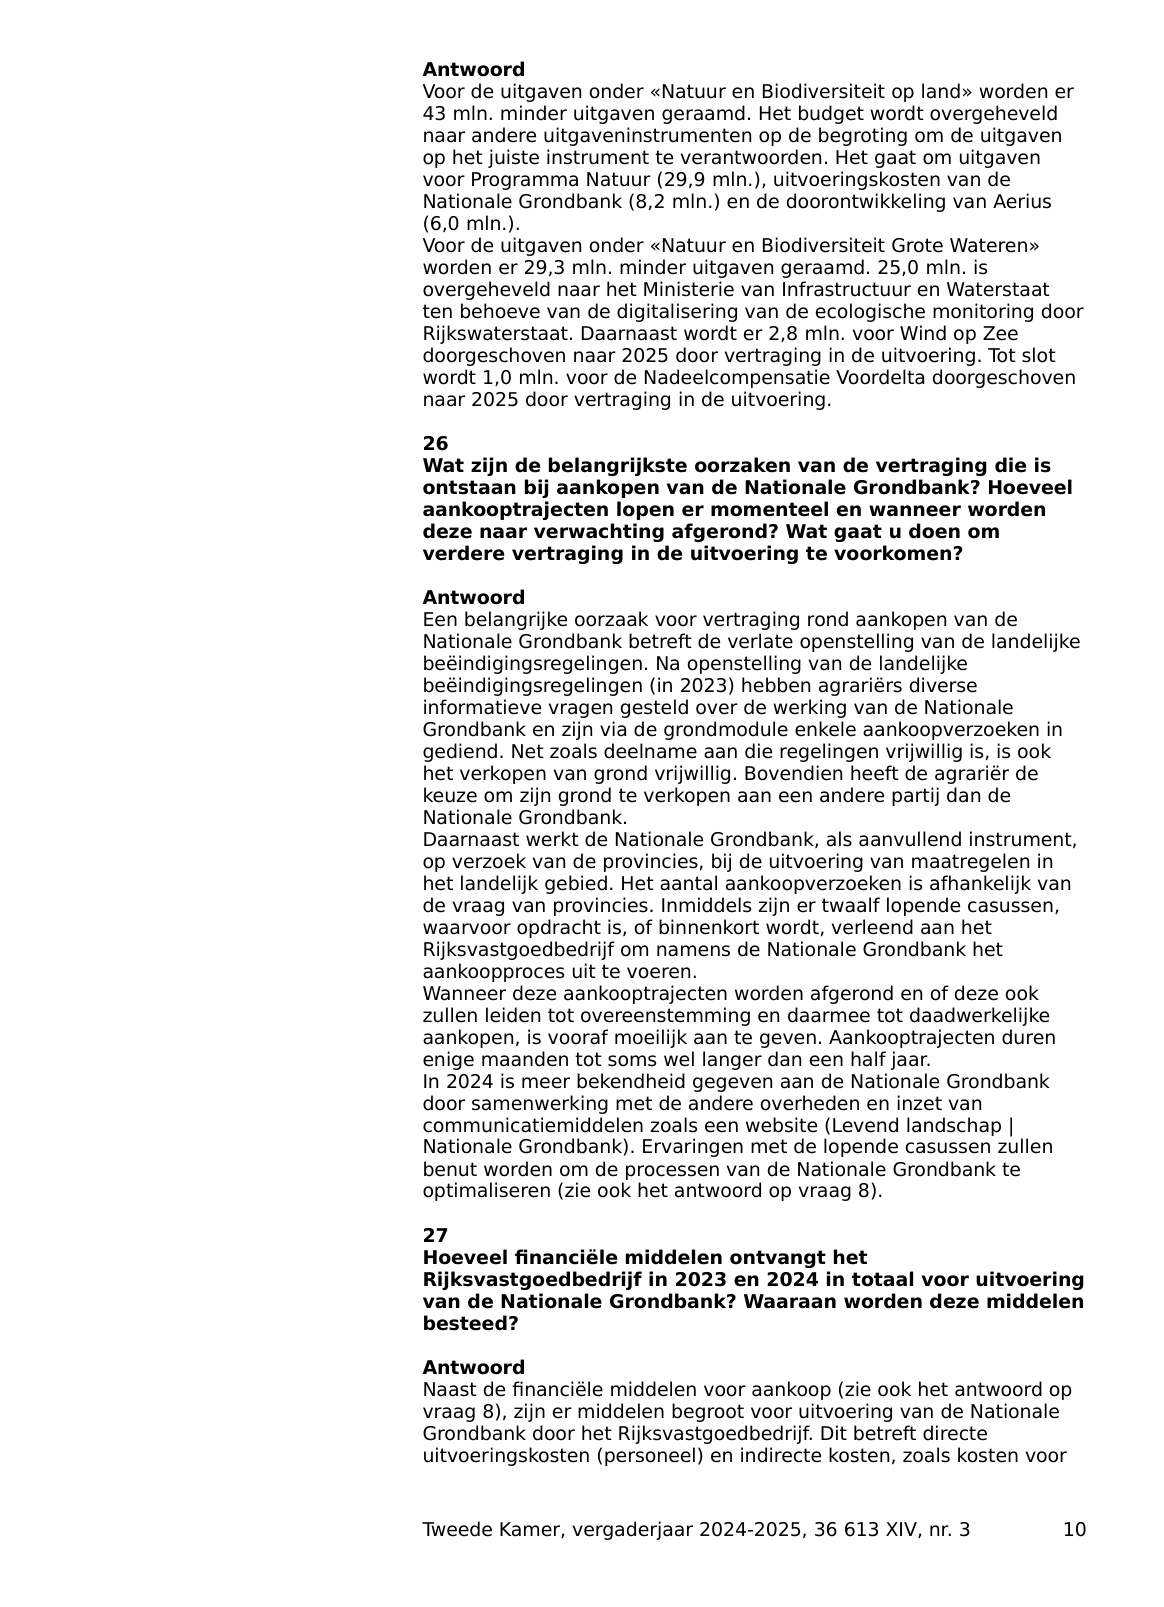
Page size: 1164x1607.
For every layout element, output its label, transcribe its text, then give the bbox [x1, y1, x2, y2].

text Antwoord [422, 59, 1087, 81]
text Antwoord [422, 1357, 1087, 1379]
text 26 [422, 433, 1087, 455]
text 27 [422, 1224, 1087, 1247]
text Wat zijn de belangrijkste oorzaken van de vertraging die is ontstaan bij aankopen van de Nationale Grondbank? Hoeveel aankooptrajecten lopen er momenteel en wanneer worden deze naar verwachting afgerond? Wat gaat u doen om verdere vertraging in de uitvoering te voorkomen? [422, 455, 1087, 565]
text Wanneer deze aankooptrajecten worden afgerond en of deze ook zullen leiden tot overeenstemming en daarmee tot daadwerkelijke aankopen, is vooraf moeilijk aan te geven. Aankooptrajecten duren enige maanden tot soms wel langer dan een half jaar. [422, 983, 1087, 1071]
text Antwoord [422, 587, 1087, 609]
text Daarnaast werkt de Nationale Grondbank, als aanvullend instrument, op verzoek van de provincies, bij de uitvoering van maatregelen in het landelijk gebied. Het aantal aankoopverzoeken is afhankelijk van de vraag van provincies. Inmiddels zijn er twaalf lopende casussen, waarvoor opdracht is, of binnenkort wordt, verleend aan het Rijksvastgoedbedrijf om namens de Nationale Grondbank het aankoopproces uit te voeren. [422, 829, 1087, 983]
text Hoeveel financiële middelen ontvangt het Rijksvastgoedbedrijf in 2023 en 2024 in totaal voor uitvoering van de Nationale Grondbank? Waaraan worden deze middelen besteed? [422, 1247, 1087, 1334]
text Een belangrijke oorzaak voor vertraging rond aankopen van de Nationale Grondbank betreft de verlate openstelling van de landelijke beëindigingsregelingen. Na openstelling van de landelijke beëindigingsregelingen (in 2023) hebben agrariërs diverse informatieve vragen gesteld over de werking van de Nationale Grondbank en zijn via de grondmodule enkele aankoopverzoeken in gediend. Net zoals deelname aan die regelingen vrijwillig is, is ook het verkopen van grond vrijwillig. Bovendien heeft de agrariër de keuze om zijn grond te verkopen aan een andere partij dan de Nationale Grondbank. [422, 609, 1087, 829]
text In 2024 is meer bekendheid gegeven aan de Nationale Grondbank door samenwerking met de andere overheden en inzet van communicatiemiddelen zoals een website (Levend landschap | Nationale Grondbank). Ervaringen met de lopende casussen zullen benut worden om de processen van de Nationale Grondbank te optimaliseren (zie ook het antwoord op vraag 8). [422, 1071, 1087, 1202]
text Voor de uitgaven onder «Natuur en Biodiversiteit Grote Wateren» worden er 29,3 mln. minder uitgaven geraamd. 25,0 mln. is overgeheveld naar het Ministerie van Infrastructuur en Waterstaat ten behoeve van de digitalisering van de ecologische monitoring door Rijkswaterstaat. Daarnaast wordt er 2,8 mln. voor Wind op Zee doorgeschoven naar 2025 door vertraging in de uitvoering. Tot slot wordt 1,0 mln. voor de Nadeelcompensatie Voordelta doorgeschoven naar 2025 door vertraging in de uitvoering. [422, 235, 1087, 411]
text Voor de uitgaven onder «Natuur en Biodiversiteit op land» worden er 43 mln. minder uitgaven geraamd. Het budget wordt overgeheveld naar andere uitgaveninstrumenten op de begroting om de uitgaven op het juiste instrument te verantwoorden. Het gaat om uitgaven voor Programma Natuur (29,9 mln.), uitvoeringskosten van de Nationale Grondbank (8,2 mln.) en de doorontwikkeling van Aerius (6,0 mln.). [422, 81, 1087, 235]
text Naast de financiële middelen voor aankoop (zie ook het antwoord op vraag 8), zijn er middelen begroot voor uitvoering van de Nationale Grondbank door het Rijksvastgoedbedrijf. Dit betreft directe uitvoeringskosten (personeel) en indirecte kosten, zoals kosten voor [422, 1379, 1087, 1467]
